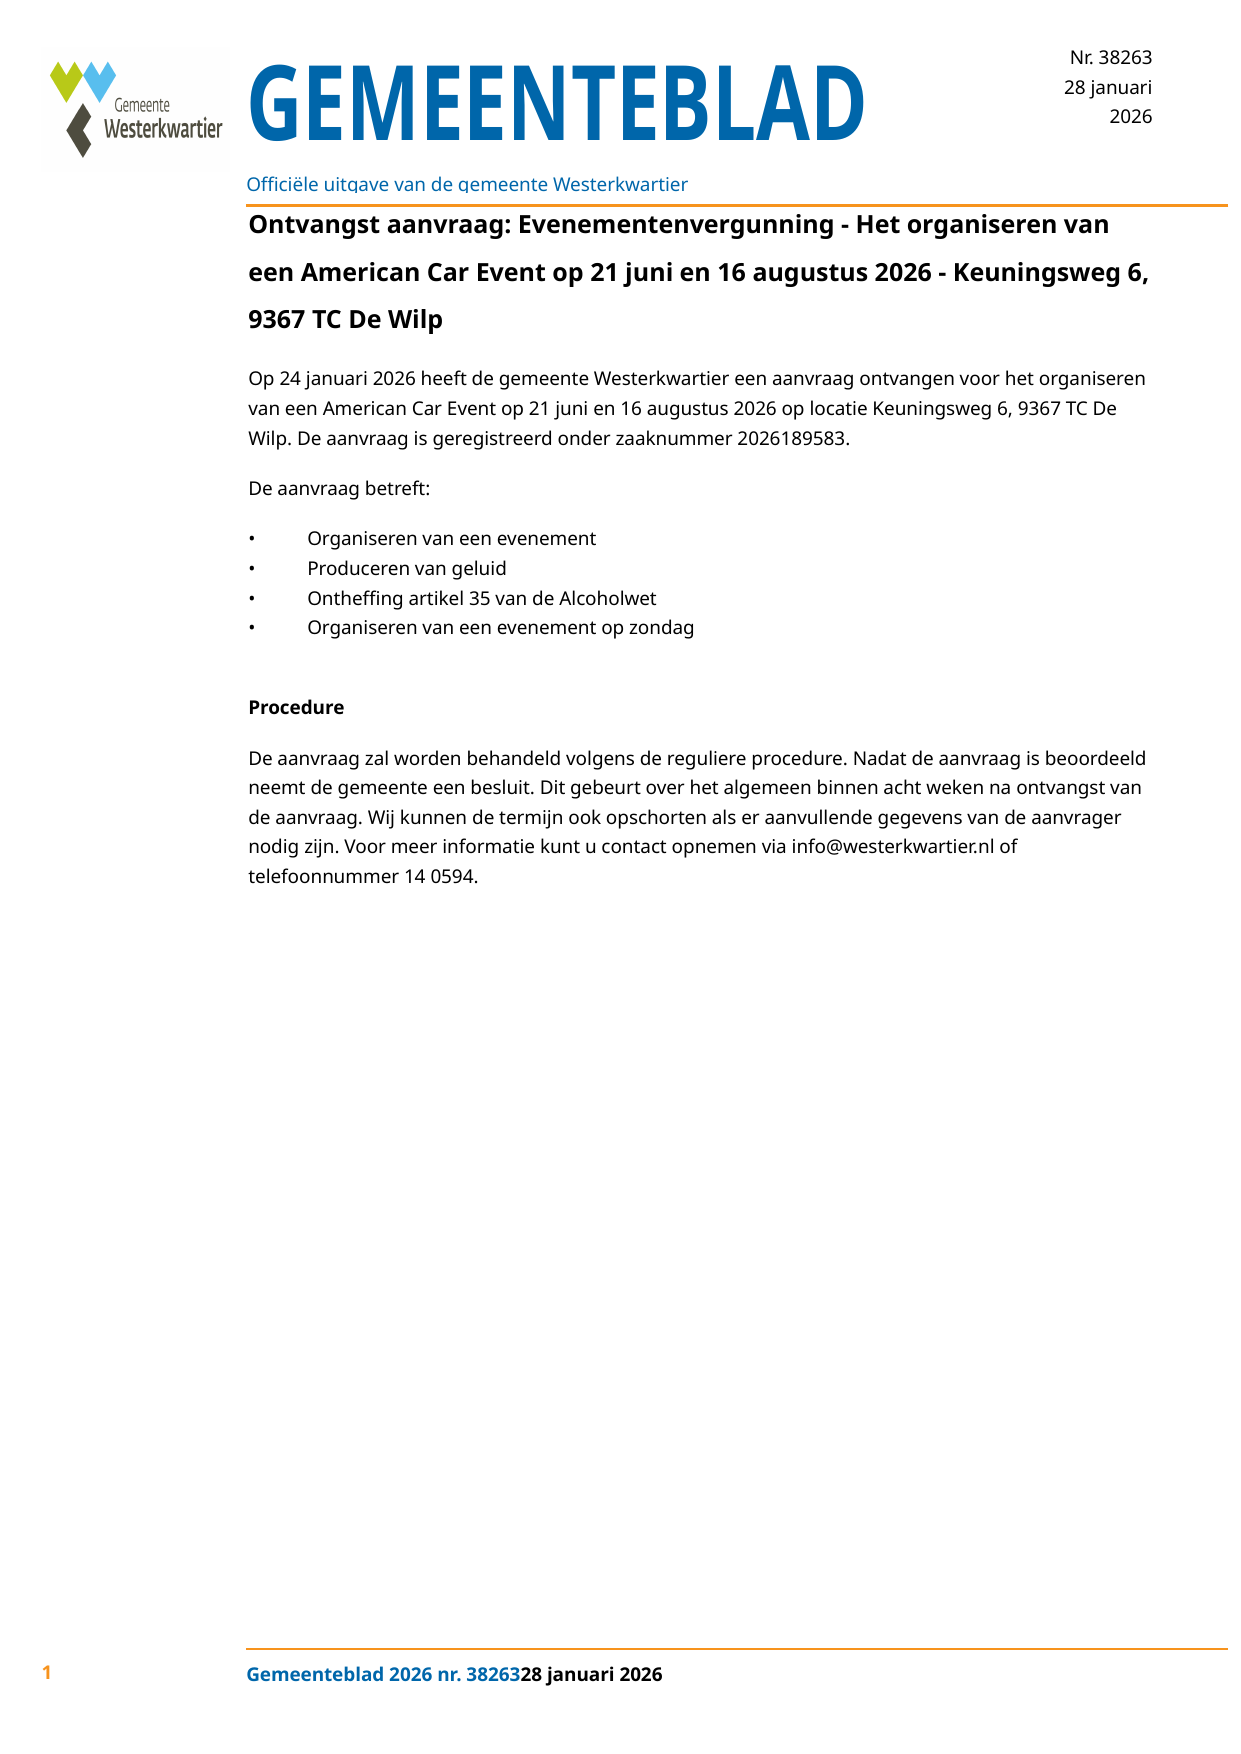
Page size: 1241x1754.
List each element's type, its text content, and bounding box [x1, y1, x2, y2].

list Ontheffing artikel 35 van de Alcoholwet [248, 585, 1152, 610]
text De aanvraag zal worden behandeld volgens de reguliere procedure. Nadat de aanvraag is beoordeeld neemt de gemeente een besluit. Dit gebeurt over het algemeen binnen acht weken na ontvangst van de aanvraag. Wij kunnen de termijn ook opschorten als er aanvullende gegevens van de aanvrager nodig zijn. Voor meer informatie kunt u contact opnemen via info@westerkwartier.nl of telefoonnummer 14 0594. [248, 745, 1152, 889]
list Organiseren van een evenement op zondag [248, 614, 1152, 640]
picture [41, 47, 231, 172]
list Organiseren van een evenement [248, 526, 1152, 551]
text Procedure [248, 694, 1152, 720]
text De aanvraag betreft: [248, 475, 1152, 501]
text Ontvangst aanvraag: Evenementenvergunning - Het organiseren van een American Car Event op 21 juni en 16 augustus 2026 - Keuningsweg 6, 9367 TC De Wilp [248, 207, 1152, 336]
list Produceren van geluid [248, 555, 1152, 581]
text Op 24 januari 2026 heeft de gemeente Westerkwartier een aanvraag ontvangen voor het organiseren van een American Car Event op 21 juni en 16 augustus 2026 op locatie Keuningsweg 6, 9367 TC De Wilp. De aanvraag is geregistreerd onder zaaknummer 2026189583. [248, 366, 1152, 450]
